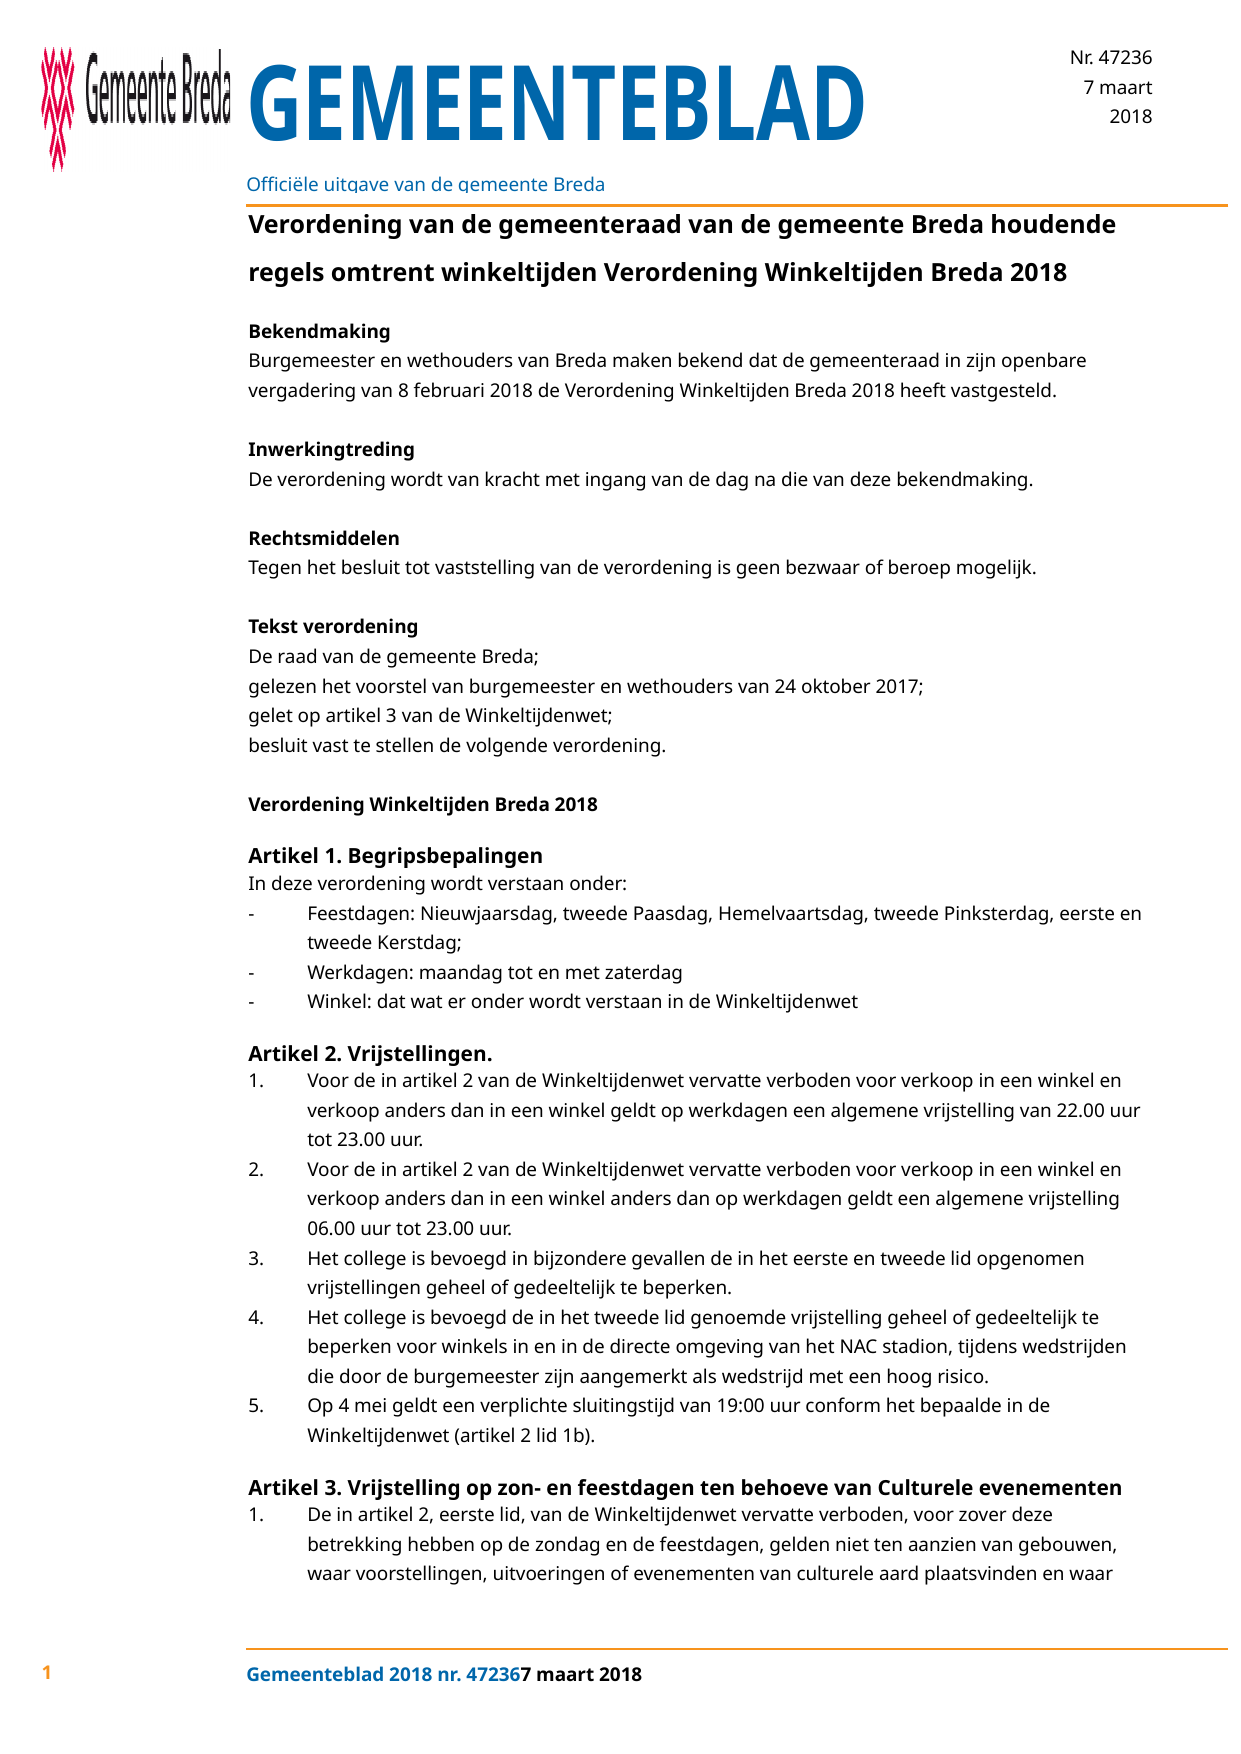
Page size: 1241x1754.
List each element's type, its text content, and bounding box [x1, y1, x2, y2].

list Voor de in artikel 2 van de Winkeltijdenwet vervatte verboden voor verkoop in een winkel en verkoop anders dan in een winkel anders dan op werkdagen geldt een algemene vrijstelling 06.00 uur tot 23.00 uur. [248, 1156, 1152, 1241]
text Tekst verordening [248, 614, 1152, 639]
text De verordening wordt van kracht met ingang van de dag na die van deze bekendmaking. [248, 466, 1152, 492]
list De in artikel 2, eerste lid, van de Winkeltijdenwet vervatte verboden, voor zover deze betrekking hebben op de zondag en de feestdagen, gelden niet ten aanzien van gebouwen, waar voorstellingen, uitvoeringen of evenementen van culturele aard plaatsvinden en waar [248, 1501, 1152, 1586]
text Artikel 3. Vrijstelling op zon- en feestdagen ten behoeve van Culturele evenementen [248, 1473, 1152, 1501]
list Werkdagen: maandag tot en met zaterdag [248, 959, 1152, 984]
text Tegen het besluit tot vaststelling van de verordening is geen bezwaar of beroep mogelijk. [248, 554, 1152, 580]
text Rechtsmiddelen [248, 525, 1152, 551]
text Artikel 1. Begripsbepalingen [248, 842, 1152, 870]
list Winkel: dat wat er onder wordt verstaan in de Winkeltijdenwet [248, 988, 1152, 1014]
text Inwerkingtreding [248, 436, 1152, 462]
text Verordening van de gemeenteraad van de gemeente Breda houdende regels omtrent winkeltijden Verordening Winkeltijden Breda 2018 [248, 207, 1152, 288]
text Burgemeester en wethouders van Breda maken bekend dat de gemeenteraad in zijn openbare vergadering van 8 februari 2018 de Verordening Winkeltijden Breda 2018 heeft vastgesteld. [248, 347, 1152, 403]
list Op 4 mei geldt een verplichte sluitingstijd van 19:00 uur conform het bepaalde in de Winkeltijdenwet (artikel 2 lid 1b). [248, 1393, 1152, 1448]
text De raad van de gemeente Breda; [248, 643, 1152, 669]
text gelezen het voorstel van burgemeester en wethouders van 24 oktober 2017; [248, 673, 1152, 699]
text Artikel 2. Vrijstellingen. [248, 1039, 1152, 1067]
text In deze verordening wordt verstaan onder: [248, 870, 1152, 896]
text gelet op artikel 3 van de Winkeltijdenwet; [248, 702, 1152, 728]
list Het college is bevoegd de in het tweede lid genoemde vrijstelling geheel of gedeeltelijk te beperken voor winkels in en in de directe omgeving van het NAC stadion, tijdens wedstrijden die door de burgemeester zijn aangemerkt als wedstrijd met een hoog risico. [248, 1304, 1152, 1389]
text besluit vast te stellen de volgende verordening. [248, 732, 1152, 758]
picture [41, 47, 231, 172]
list Feestdagen: Nieuwjaarsdag, tweede Paasdag, Hemelvaartsdag, tweede Pinksterdag, eerste en tweede Kerstdag; [248, 900, 1152, 955]
list Het college is bevoegd in bijzondere gevallen de in het eerste en tweede lid opgenomen vrijstellingen geheel of gedeeltelijk te beperken. [248, 1245, 1152, 1300]
text Bekendmaking [248, 318, 1152, 344]
text Verordening Winkeltijden Breda 2018 [248, 791, 1152, 817]
list Voor de in artikel 2 van de Winkeltijdenwet vervatte verboden voor verkoop in een winkel en verkoop anders dan in een winkel geldt op werkdagen een algemene vrijstelling van 22.00 uur tot 23.00 uur. [248, 1067, 1152, 1152]
